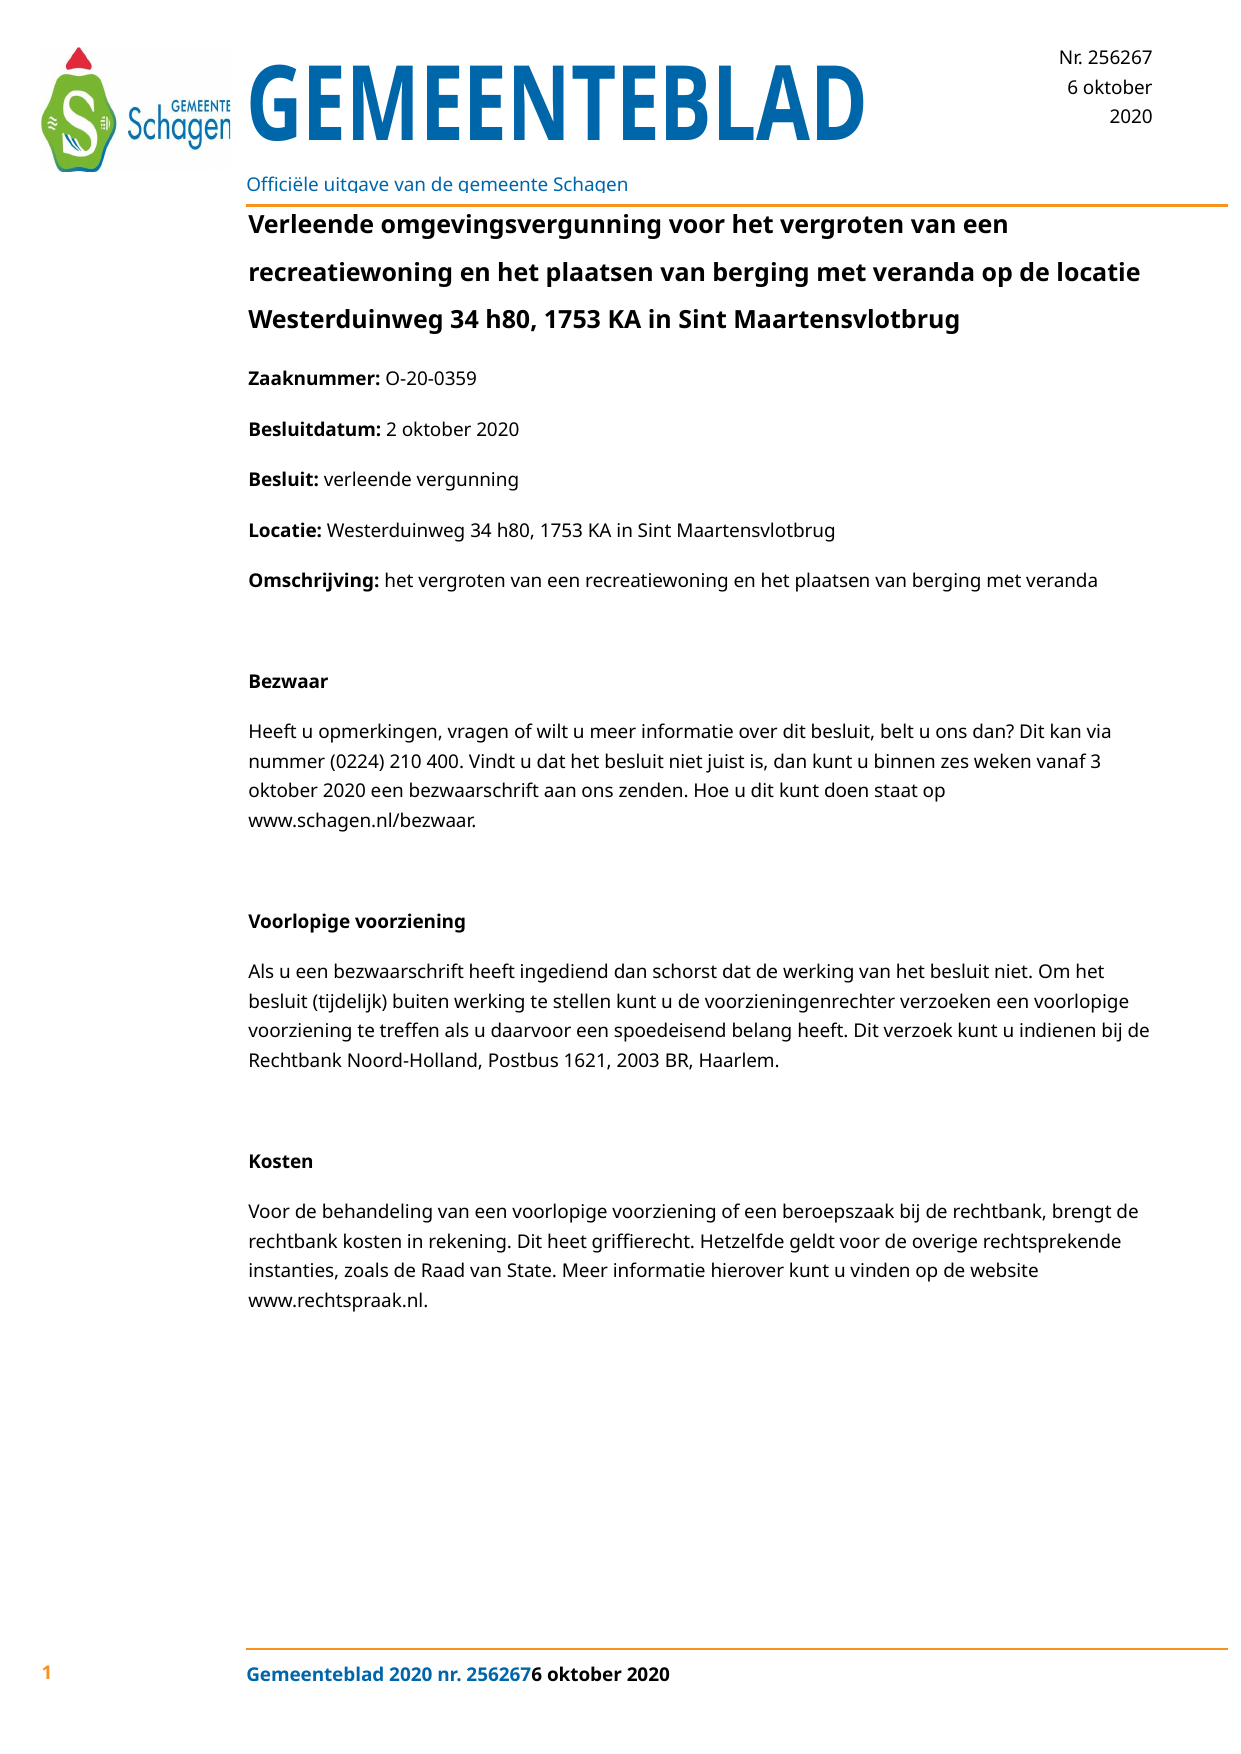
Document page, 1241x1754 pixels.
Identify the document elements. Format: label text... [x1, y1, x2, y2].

text Bezwaar [248, 668, 1152, 694]
text Omschrijving: het vergroten van een recreatiewoning en het plaatsen van berging met veranda [248, 567, 1152, 593]
text Besluit: verleende vergunning [248, 466, 1152, 492]
text Kosten [248, 1148, 1152, 1174]
text Besluitdatum: 2 oktober 2020 [248, 416, 1152, 442]
picture [41, 47, 231, 172]
text Voor de behandeling van een voorlopige voorziening of een beroepszaak bij de rechtbank, brengt de rechtbank kosten in rekening. Dit heet griffierecht. Hetzelfde geldt voor de overige rechtsprekende instanties, zoals de Raad van State. Meer informatie hierover kunt u vinden op de website www.rechtspraak.nl. [248, 1198, 1152, 1313]
text Voorlopige voorziening [248, 908, 1152, 934]
text Zaaknummer: O-20-0359 [248, 366, 1152, 391]
text Heeft u opmerkingen, vragen of wilt u meer informatie over dit besluit, belt u ons dan? Dit kan via nummer (0224) 210 400. Vindt u dat het besluit niet juist is, dan kunt u binnen zes weken vanaf 3 oktober 2020 een bezwaarschrift aan ons zenden. Hoe u dit kunt doen staat op www.schagen.nl/bezwaar. [248, 718, 1152, 833]
text Als u een bezwaarschrift heeft ingediend dan schorst dat de werking van het besluit niet. Om het besluit (tijdelijk) buiten werking te stellen kunt u de voorzieningenrechter verzoeken een voorlopige voorziening te treffen als u daarvoor een spoedeisend belang heeft. Dit verzoek kunt u indienen bij de Rechtbank Noord-Holland, Postbus 1621, 2003 BR, Haarlem. [248, 958, 1152, 1073]
text Verleende omgevingsvergunning voor het vergroten van een recreatiewoning en het plaatsen van berging met veranda op de locatie Westerduinweg 34 h80, 1753 KA in Sint Maartensvlotbrug [248, 207, 1152, 336]
text Locatie: Westerduinweg 34 h80, 1753 KA in Sint Maartensvlotbrug [248, 517, 1152, 542]
